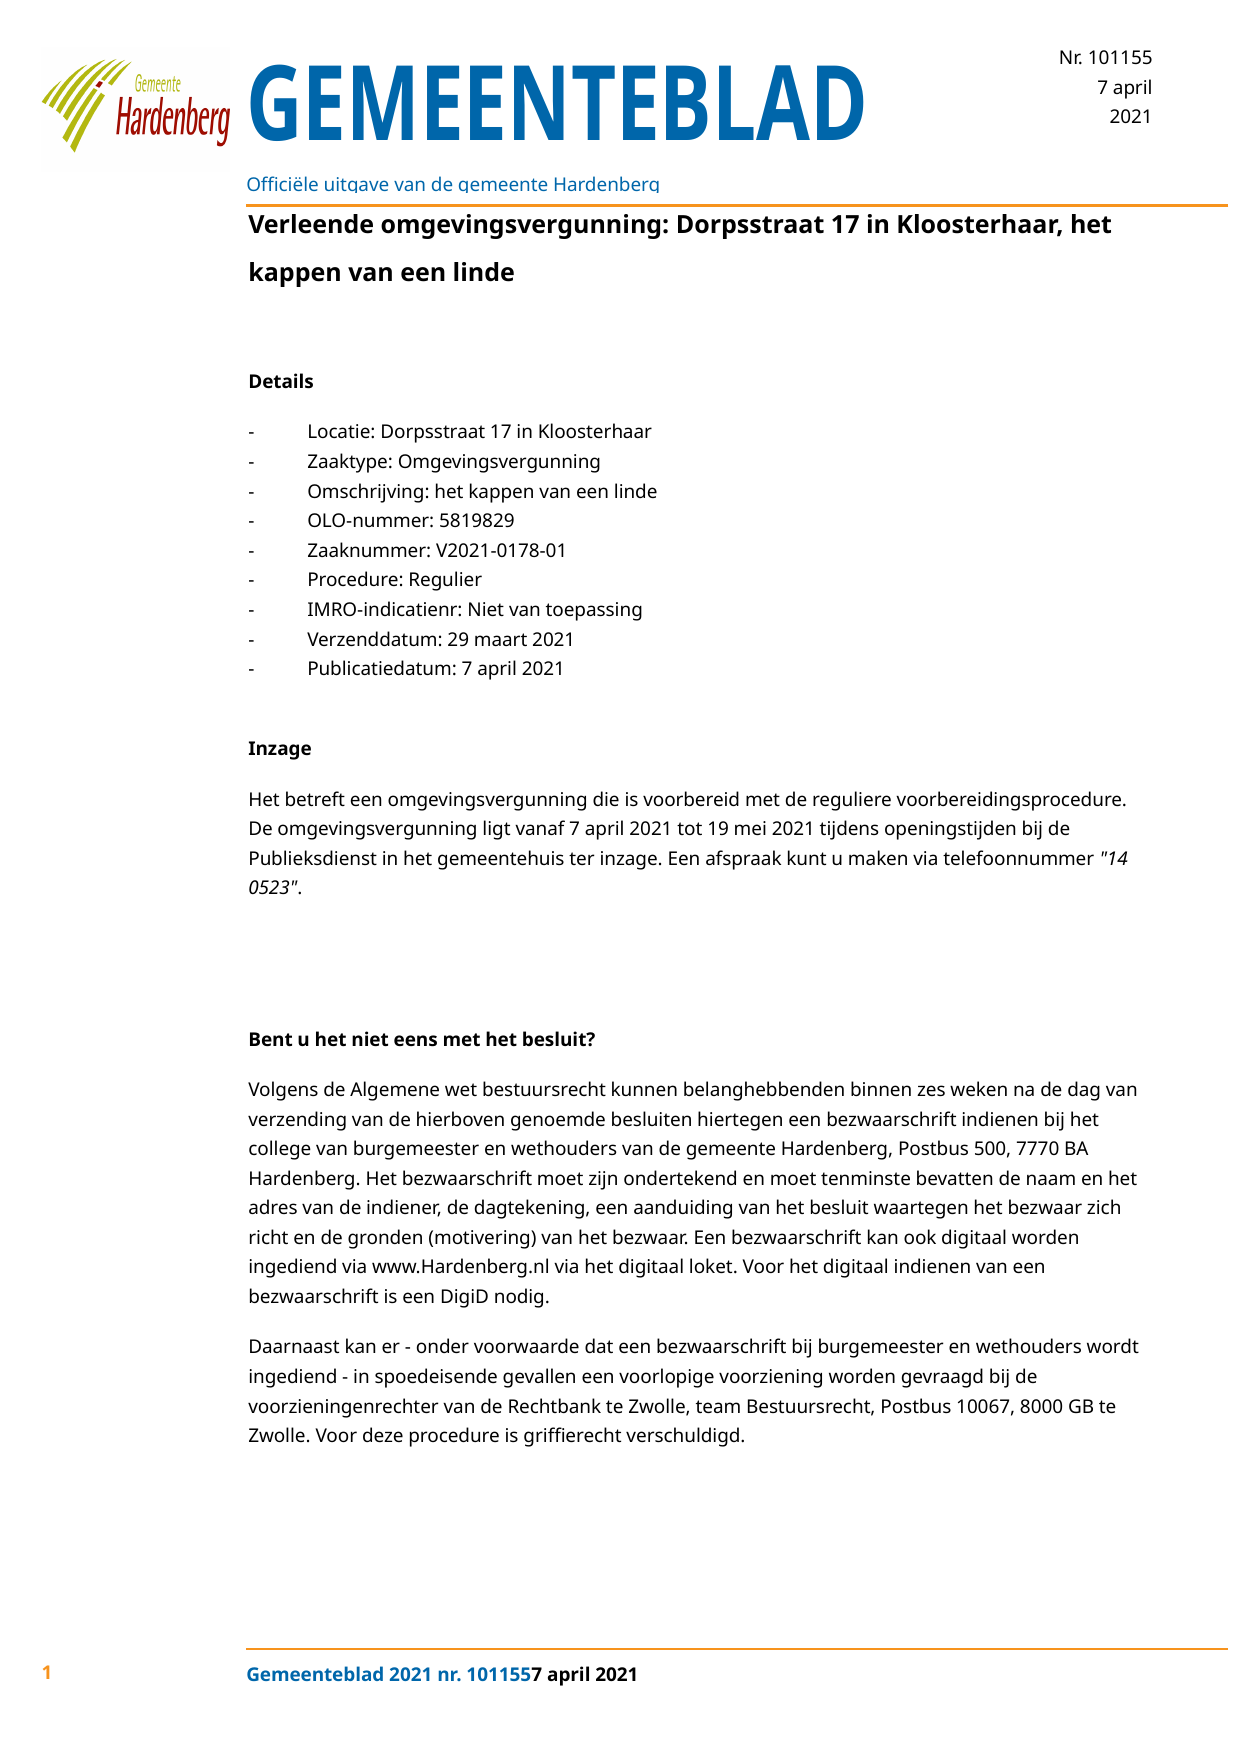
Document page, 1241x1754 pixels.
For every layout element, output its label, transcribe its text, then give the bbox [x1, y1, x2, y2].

list Verzenddatum: 29 maart 2021 [248, 626, 1152, 652]
text Daarnaast kan er - onder voorwaarde dat een bezwaarschrift bij burgemeester en wethouders wordt ingediend - in spoedeisende gevallen een voorlopige voorziening worden gevraagd bij de voorzieningenrechter van de Rechtbank te Zwolle, team Bestuursrecht, Postbus 10067, 8000 GB te Zwolle. Voor deze procedure is griffierecht verschuldigd. [248, 1334, 1152, 1448]
list OLO-nummer: 5819829 [248, 507, 1152, 533]
list Procedure: Regulier [248, 567, 1152, 592]
list IMRO-indicatienr: Niet van toepassing [248, 596, 1152, 622]
text Inzage [248, 735, 1152, 761]
list Zaaktype: Omgevingsvergunning [248, 448, 1152, 474]
list Locatie: Dorpsstraat 17 in Kloosterhaar [248, 419, 1152, 444]
text Verleende omgevingsvergunning: Dorpsstraat 17 in Kloosterhaar, het kappen van een linde [248, 207, 1152, 288]
text Volgens de Algemene wet bestuursrecht kunnen belanghebbenden binnen zes weken na de dag van verzending van de hierboven genoemde besluiten hiertegen een bezwaarschrift indienen bij het college van burgemeester en wethouders van de gemeente Hardenberg, Postbus 500, 7770 BA Hardenberg. Het bezwaarschrift moet zijn ondertekend en moet tenminste bevatten de naam en het adres van de indiener, de dagtekening, een aanduiding van het besluit waartegen het bezwaar zich richt en de gronden (motivering) van het bezwaar. Een bezwaarschrift kan ook digitaal worden ingediend via www.Hardenberg.nl via het digitaal loket. Voor het digitaal indienen van een bezwaarschrift is een DigiD nodig. [248, 1076, 1152, 1309]
list Publicatiedatum: 7 april 2021 [248, 655, 1152, 681]
list Omschrijving: het kappen van een linde [248, 478, 1152, 504]
list Zaaknummer: V2021-0178-01 [248, 537, 1152, 563]
text Het betreft een omgevingsvergunning die is voorbereid met de reguliere voorbereidingsprocedure. De omgevingsvergunning ligt vanaf 7 april 2021 tot 19 mei 2021 tijdens openingstijden bij de Publieksdienst in het gemeentehuis ter inzage. Een afspraak kunt u maken via telefoonnummer "14 0523". [248, 786, 1152, 900]
text Bent u het niet eens met het besluit? [248, 1026, 1152, 1052]
picture [41, 47, 231, 172]
text Details [248, 368, 1152, 394]
